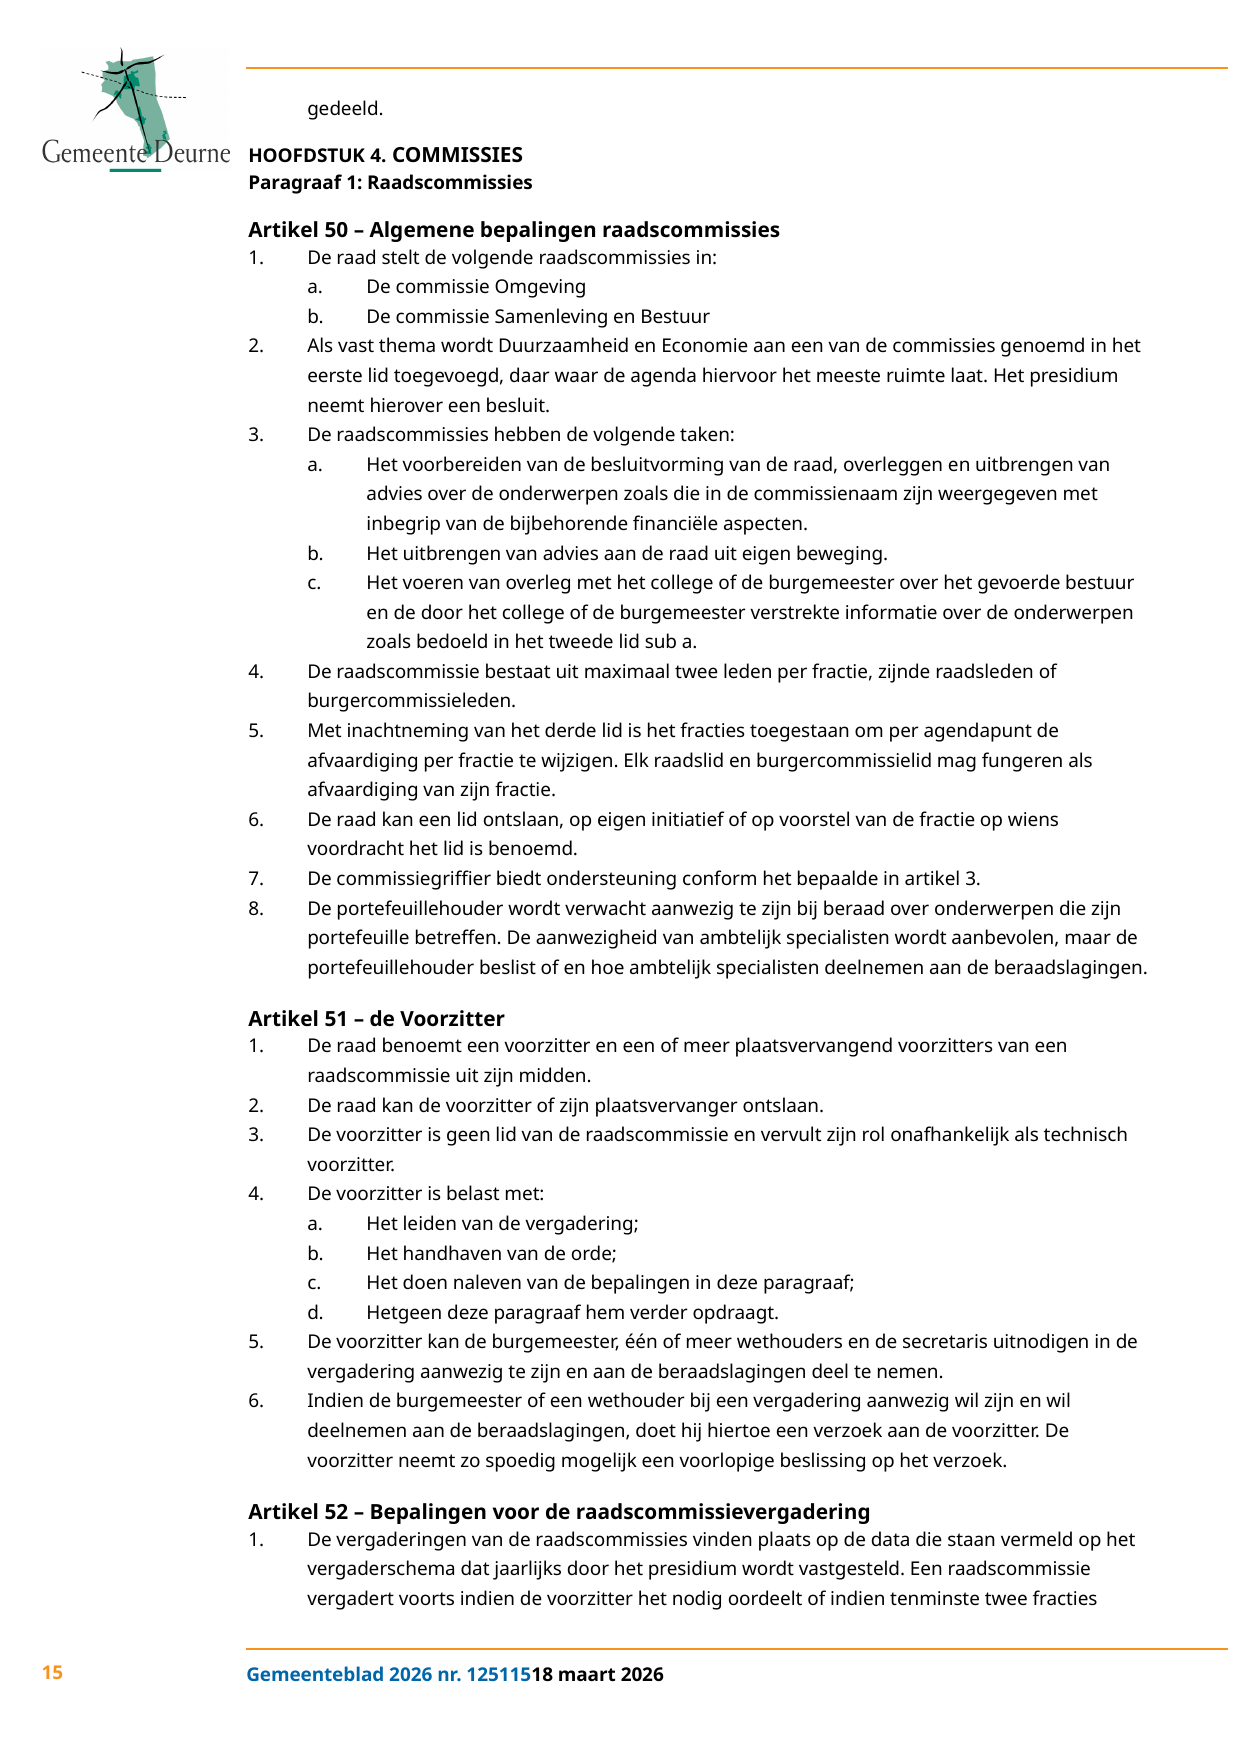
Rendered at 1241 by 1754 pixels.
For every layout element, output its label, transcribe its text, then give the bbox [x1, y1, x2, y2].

list De raad kan de voorzitter of zijn plaatsvervanger ontslaan. [248, 1092, 1152, 1118]
picture [41, 47, 231, 172]
list De voorzitter is belast met: [248, 1181, 1152, 1206]
list De portefeuillehouder wordt verwacht aanwezig te zijn bij beraad over onderwerpen die zijn portefeuille betreffen. De aanwezigheid van ambtelijk specialisten wordt aanbevolen, maar de portefeuillehouder beslist of en hoe ambtelijk specialisten deelnemen aan de beraadslagingen. [248, 895, 1152, 979]
list Het voorbereiden van de besluitvorming van de raad, overleggen en uitbrengen van advies over de onderwerpen zoals die in de commissienaam zijn weergegeven met inbegrip van de bijbehorende financiële aspecten. [307, 451, 1152, 536]
text Artikel 51 – de Voorzitter [248, 1004, 1152, 1033]
text Artikel 52 – Bepalingen voor de raadscommissievergadering [248, 1497, 1152, 1526]
list Het handhaven van de orde; [307, 1240, 1152, 1266]
list De voorzitter is geen lid van de raadscommissie en vervult zijn rol onafhankelijk als technisch voorzitter. [248, 1121, 1152, 1177]
list Als vast thema wordt Duurzaamheid en Economie aan een van de commissies genoemd in het eerste lid toegevoegd, daar waar de agenda hiervoor het meeste ruimte laat. Het presidium neemt hierover een besluit. [248, 333, 1152, 417]
text HOOFDSTUK 4. COMMISSIES [248, 140, 1152, 169]
list De raadscommissie bestaat uit maximaal twee leden per fractie, zijnde raadsleden of burgercommissieleden. [248, 658, 1152, 713]
list Hetgeen deze paragraaf hem verder opdraagt. [307, 1299, 1152, 1325]
list gedeeld. [248, 95, 1152, 121]
list Het doen naleven van de bepalingen in deze paragraaf; [307, 1269, 1152, 1295]
list De raad stelt de volgende raadscommissies in: [248, 244, 1152, 269]
list De raad benoemt een voorzitter en een of meer plaatsvervangend voorzitters van een raadscommissie uit zijn midden. [248, 1033, 1152, 1088]
list De raad kan een lid ontslaan, op eigen initiatief of op voorstel van de fractie op wiens voordracht het lid is benoemd. [248, 806, 1152, 861]
list De vergaderingen van de raadscommissies vinden plaats op de data die staan vermeld op het vergaderschema dat jaarlijks door het presidium wordt vastgesteld. Een raadscommissie vergadert voorts indien de voorzitter het nodig oordeelt of indien tenminste twee fracties [248, 1526, 1152, 1611]
list Het uitbrengen van advies aan de raad uit eigen beweging. [307, 540, 1152, 565]
list Het leiden van de vergadering; [307, 1210, 1152, 1236]
list Het voeren van overleg met het college of de burgemeester over het gevoerde bestuur en de door het college of de burgemeester verstrekte informatie over de onderwerpen zoals bedoeld in het tweede lid sub a. [307, 569, 1152, 654]
list Met inachtneming van het derde lid is het fracties toegestaan om per agendapunt de afvaardiging per fractie te wijzigen. Elk raadslid en burgercommissielid mag fungeren als afvaardiging van zijn fractie. [248, 717, 1152, 802]
list De voorzitter kan de burgemeester, één of meer wethouders en de secretaris uitnodigen in de vergadering aanwezig te zijn en aan de beraadslagingen deel te nemen. [248, 1328, 1152, 1384]
list Indien de burgemeester of een wethouder bij een vergadering aanwezig wil zijn en wil deelnemen aan de beraadslagingen, doet hij hiertoe een verzoek aan de voorzitter. De voorzitter neemt zo spoedig mogelijk een voorlopige beslissing op het verzoek. [248, 1388, 1152, 1473]
list De commissie Omgeving [307, 273, 1152, 299]
list De commissiegriffier biedt ondersteuning conform het bepaalde in artikel 3. [248, 865, 1152, 891]
list De commissie Samenleving en Bestuur [307, 303, 1152, 329]
list De raadscommissies hebben de volgende taken: [248, 421, 1152, 447]
text Paragraaf 1: Raadscommissies [248, 169, 1152, 194]
text Artikel 50 – Algemene bepalingen raadscommissies [248, 215, 1152, 244]
